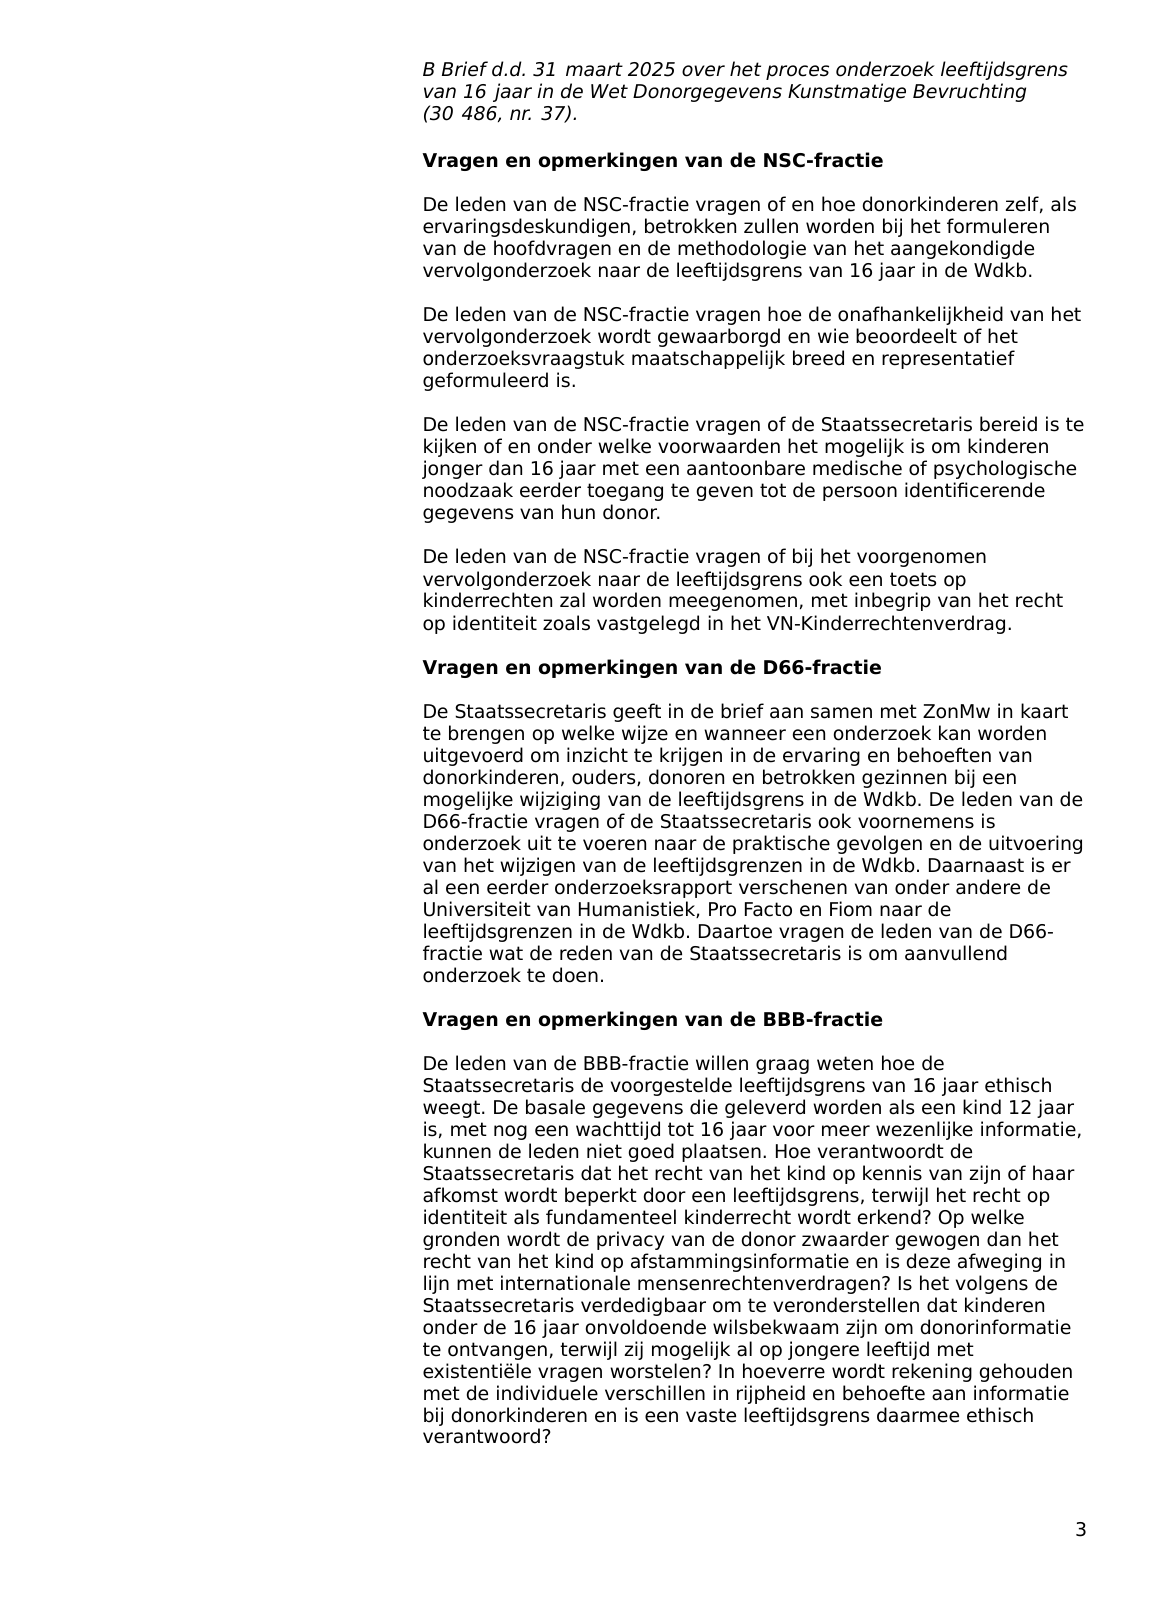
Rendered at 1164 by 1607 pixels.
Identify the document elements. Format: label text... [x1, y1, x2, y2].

text De leden van de NSC-fractie vragen of en hoe donorkinderen zelf, als ervaringsdeskundigen, betrokken zullen worden bij het formuleren van de hoofdvragen en de methodologie van het aangekondigde vervolgonderzoek naar de leeftijdsgrens van 16 jaar in de Wdkb. [422, 194, 1087, 282]
text De leden van de NSC-fractie vragen of bij het voorgenomen vervolgonderzoek naar de leeftijdsgrens ook een toets op kinderrechten zal worden meegenomen, met inbegrip van het recht op identiteit zoals vastgelegd in het VN-Kinderrechtenverdrag. [422, 546, 1087, 634]
subtitle B Brief d.d. 31 maart 2025 over het proces onderzoek leeftijdsgrens van 16 jaar in de Wet Donorgegevens Kunstmatige Bevruchting (30 486, nr. 37). [422, 59, 1087, 125]
text De Staatssecretaris geeft in de brief aan samen met ZonMw in kaart te brengen op welke wijze en wanneer een onderzoek kan worden uitgevoerd om inzicht te krijgen in de ervaring en behoeften van donorkinderen, ouders, donoren en betrokken gezinnen bij een mogelijke wijziging van de leeftijdsgrens in de Wdkb. De leden van de D66-fractie vragen of de Staatssecretaris ook voornemens is onderzoek uit te voeren naar de praktische gevolgen en de uitvoering van het wijzigen van de leeftijdsgrenzen in de Wdkb. Daarnaast is er al een eerder onderzoeksrapport verschenen van onder andere de Universiteit van Humanistiek, Pro Facto en Fiom naar de leeftijdsgrenzen in de Wdkb. Daartoe vragen de leden van de D66-fractie wat de reden van de Staatssecretaris is om aanvullend onderzoek te doen. [422, 701, 1087, 986]
text De leden van de NSC-fractie vragen of de Staatssecretaris bereid is te kijken of en onder welke voorwaarden het mogelijk is om kinderen jonger dan 16 jaar met een aantoonbare medische of psychologische noodzaak eerder toegang te geven tot de persoon identificerende gegevens van hun donor. [422, 414, 1087, 524]
subtitle Vragen en opmerkingen van de BBB-fractie [422, 1009, 1087, 1031]
subtitle Vragen en opmerkingen van de NSC-fractie [422, 150, 1087, 172]
text De leden van de NSC-fractie vragen hoe de onafhankelijkheid van het vervolgonderzoek wordt gewaarborgd en wie beoordeelt of het onderzoeksvraagstuk maatschappelijk breed en representatief geformuleerd is. [422, 304, 1087, 392]
subtitle Vragen en opmerkingen van de D66-fractie [422, 657, 1087, 678]
text De leden van de BBB-fractie willen graag weten hoe de Staatssecretaris de voorgestelde leeftijdsgrens van 16 jaar ethisch weegt. De basale gegevens die geleverd worden als een kind 12 jaar is, met nog een wachttijd tot 16 jaar voor meer wezenlijke informatie, kunnen de leden niet goed plaatsen. Hoe verantwoordt de Staatssecretaris dat het recht van het kind op kennis van zijn of haar afkomst wordt beperkt door een leeftijdsgrens, terwijl het recht op identiteit als fundamenteel kinderrecht wordt erkend? Op welke gronden wordt de privacy van de donor zwaarder gewogen dan het recht van het kind op afstammingsinformatie en is deze afweging in lijn met internationale mensenrechtenverdragen? Is het volgens de Staatssecretaris verdedigbaar om te veronderstellen dat kinderen onder de 16 jaar onvoldoende wilsbekwaam zijn om donorinformatie te ontvangen, terwijl zij mogelijk al op jongere leeftijd met existentiële vragen worstelen? In hoeverre wordt rekening gehouden met de individuele verschillen in rijpheid en behoefte aan informatie bij donorkinderen en is een vaste leeftijdsgrens daarmee ethisch verantwoord? [422, 1053, 1087, 1448]
